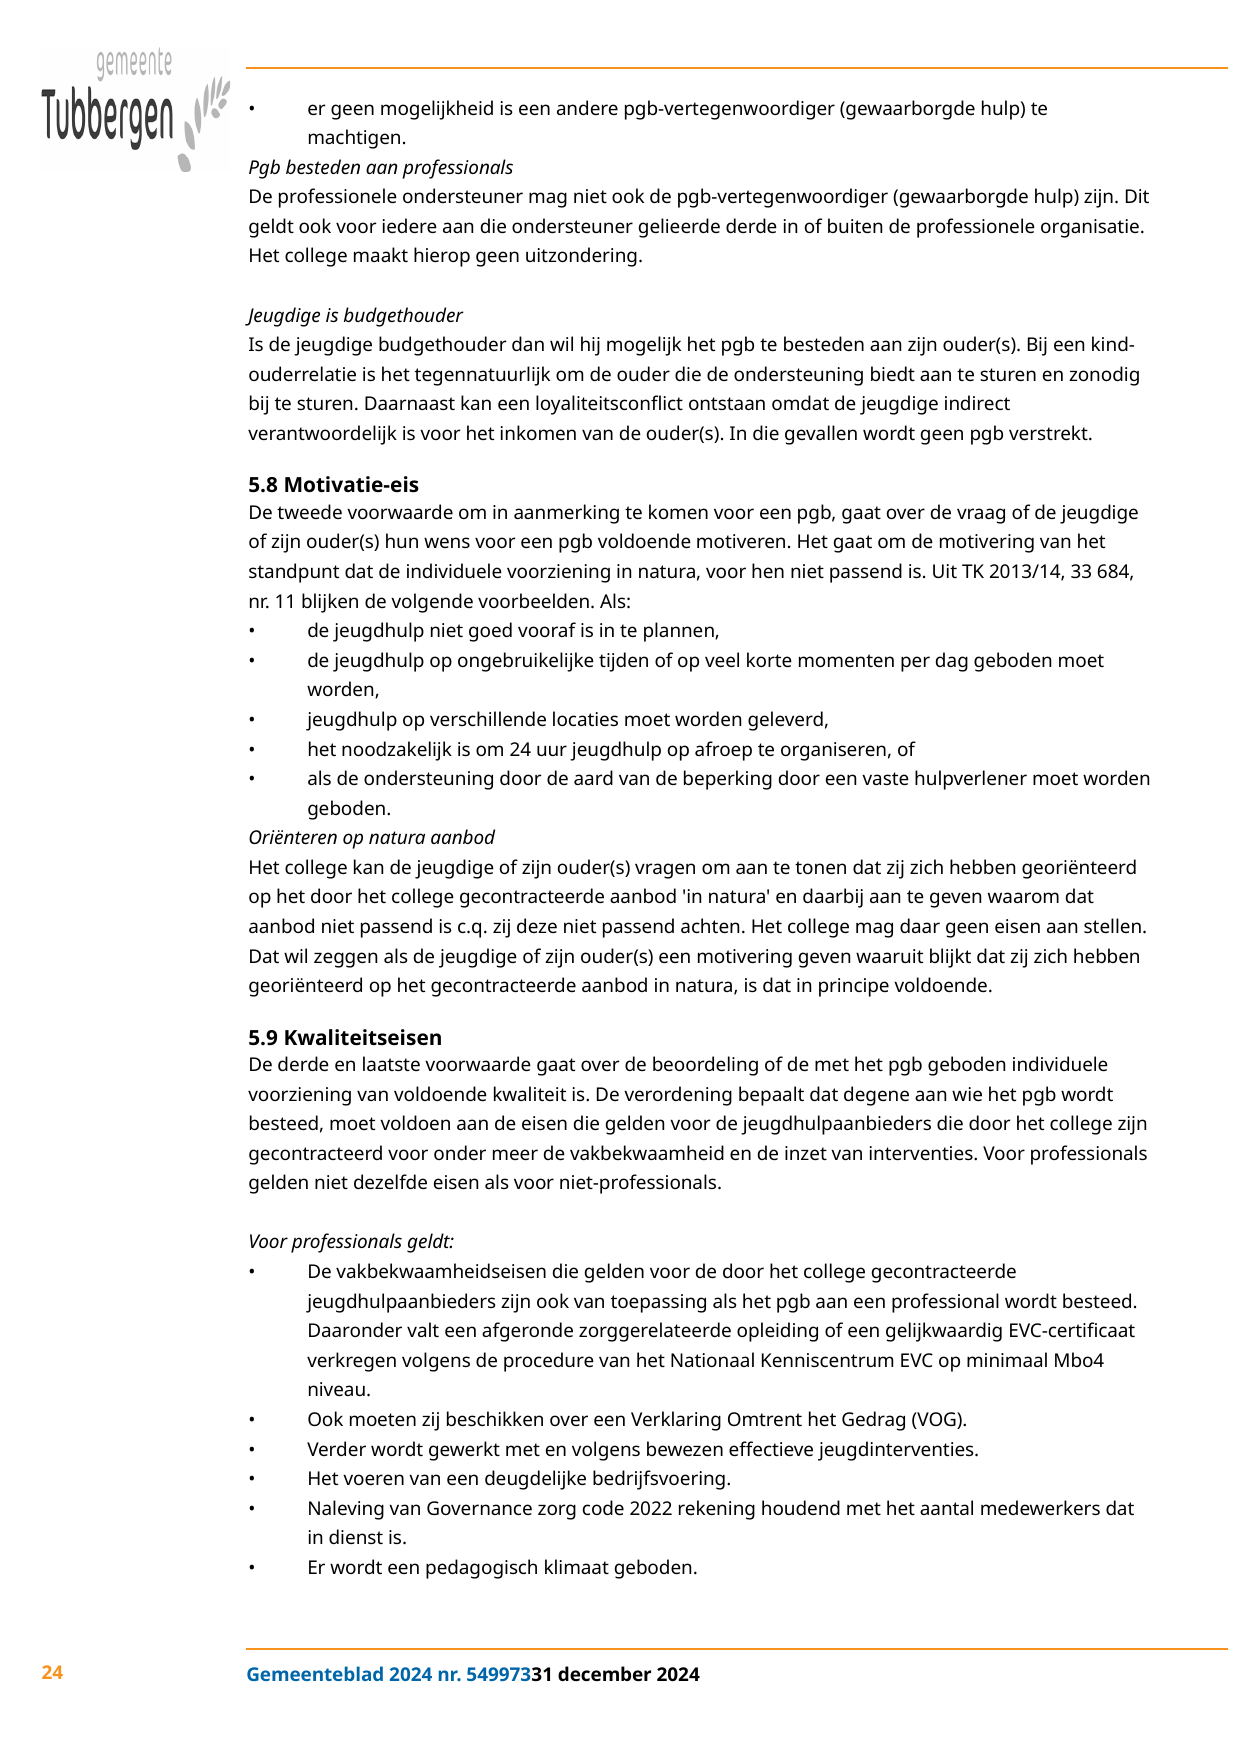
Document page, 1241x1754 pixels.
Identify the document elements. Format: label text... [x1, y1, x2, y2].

list het noodzakelijk is om 24 uur jeugdhulp op afroep te organiseren, of [248, 736, 1152, 761]
list Verder wordt gewerkt met en volgens bewezen effectieve jeugdinterventies. [248, 1436, 1152, 1462]
text Jeugdige is budgethouder [248, 302, 1152, 328]
list de jeugdhulp op ongebruikelijke tijden of op veel korte momenten per dag geboden moet worden, [248, 647, 1152, 702]
text Oriënteren op natura aanbod [248, 824, 1152, 850]
list de jeugdhulp niet goed vooraf is in te plannen, [248, 617, 1152, 643]
list Ook moeten zij beschikken over een Verklaring Omtrent het Gedrag (VOG). [248, 1406, 1152, 1432]
list jeugdhulp op verschillende locaties moet worden geleverd, [248, 706, 1152, 732]
list als de ondersteuning door de aard van de beperking door een vaste hulpverlener moet worden geboden. [248, 765, 1152, 821]
text Is de jeugdige budgethouder dan wil hij mogelijk het pgb te besteden aan zijn ouder(s). Bij een kind-ouderrelatie is het tegennatuurlijk om de ouder die de ondersteuning biedt aan te sturen en zonodig bij te sturen. Daarnaast kan een loyaliteitsconflict ontstaan omdat de jeugdige indirect verantwoordelijk is voor het inkomen van de ouder(s). In die gevallen wordt geen pgb verstrekt. [248, 331, 1152, 446]
list er geen mogelijkheid is een andere pgb-vertegenwoordiger (gewaarborgde hulp) te machtigen. [248, 95, 1152, 150]
list De vakbekwaamheidseisen die gelden voor de door het college gecontracteerde jeugdhulpaanbieders zijn ook van toepassing als het pgb aan een professional wordt besteed. Daaronder valt een afgeronde zorggerelateerde opleiding of een gelijkwaardig EVC-certificaat verkregen volgens de procedure van het Nationaal Kenniscentrum EVC op minimaal Mbo4 niveau. [248, 1258, 1152, 1402]
list Het voeren van een deugdelijke bedrijfsvoering. [248, 1465, 1152, 1491]
text 5.9 Kwaliteitseisen [248, 1023, 1152, 1051]
text Pgb besteden aan professionals [248, 154, 1152, 180]
text 5.8 Motivatie-eis [248, 471, 1152, 499]
text Voor professionals geldt: [248, 1229, 1152, 1254]
text De tweede voorwaarde om in aanmerking te komen voor een pgb, gaat over de vraag of de jeugdige of zijn ouder(s) hun wens voor een pgb voldoende motiveren. Het gaat om de motivering van het standpunt dat de individuele voorziening in natura, voor hen niet passend is. Uit TK 2013/14, 33 684, nr. 11 blijken de volgende voorbeelden. Als: [248, 499, 1152, 613]
text Het college kan de jeugdige of zijn ouder(s) vragen om aan te tonen dat zij zich hebben georiënteerd op het door het college gecontracteerde aanbod 'in natura' en daarbij aan te geven waarom dat aanbod niet passend is c.q. zij deze niet passend achten. Het college mag daar geen eisen aan stellen. Dat wil zeggen als de jeugdige of zijn ouder(s) een motivering geven waaruit blijkt dat zij zich hebben georiënteerd op het gecontracteerde aanbod in natura, is dat in principe voldoende. [248, 854, 1152, 998]
text De professionele ondersteuner mag niet ook de pgb-vertegenwoordiger (gewaarborgde hulp) zijn. Dit geldt ook voor iedere aan die ondersteuner gelieerde derde in of buiten de professionele organisatie. Het college maakt hierop geen uitzondering. [248, 183, 1152, 268]
list Er wordt een pedagogisch klimaat geboden. [248, 1554, 1152, 1580]
list Naleving van Governance zorg code 2022 rekening houdend met het aantal medewerkers dat in dienst is. [248, 1495, 1152, 1550]
picture [41, 47, 231, 172]
text De derde en laatste voorwaarde gaat over de beoordeling of de met het pgb geboden individuele voorziening van voldoende kwaliteit is. De verordening bepaalt dat degene aan wie het pgb wordt besteed, moet voldoen aan de eisen die gelden voor de jeugdhulpaanbieders die door het college zijn gecontracteerd voor onder meer de vakbekwaamheid en de inzet van interventies. Voor professionals gelden niet dezelfde eisen als voor niet-professionals. [248, 1051, 1152, 1195]
